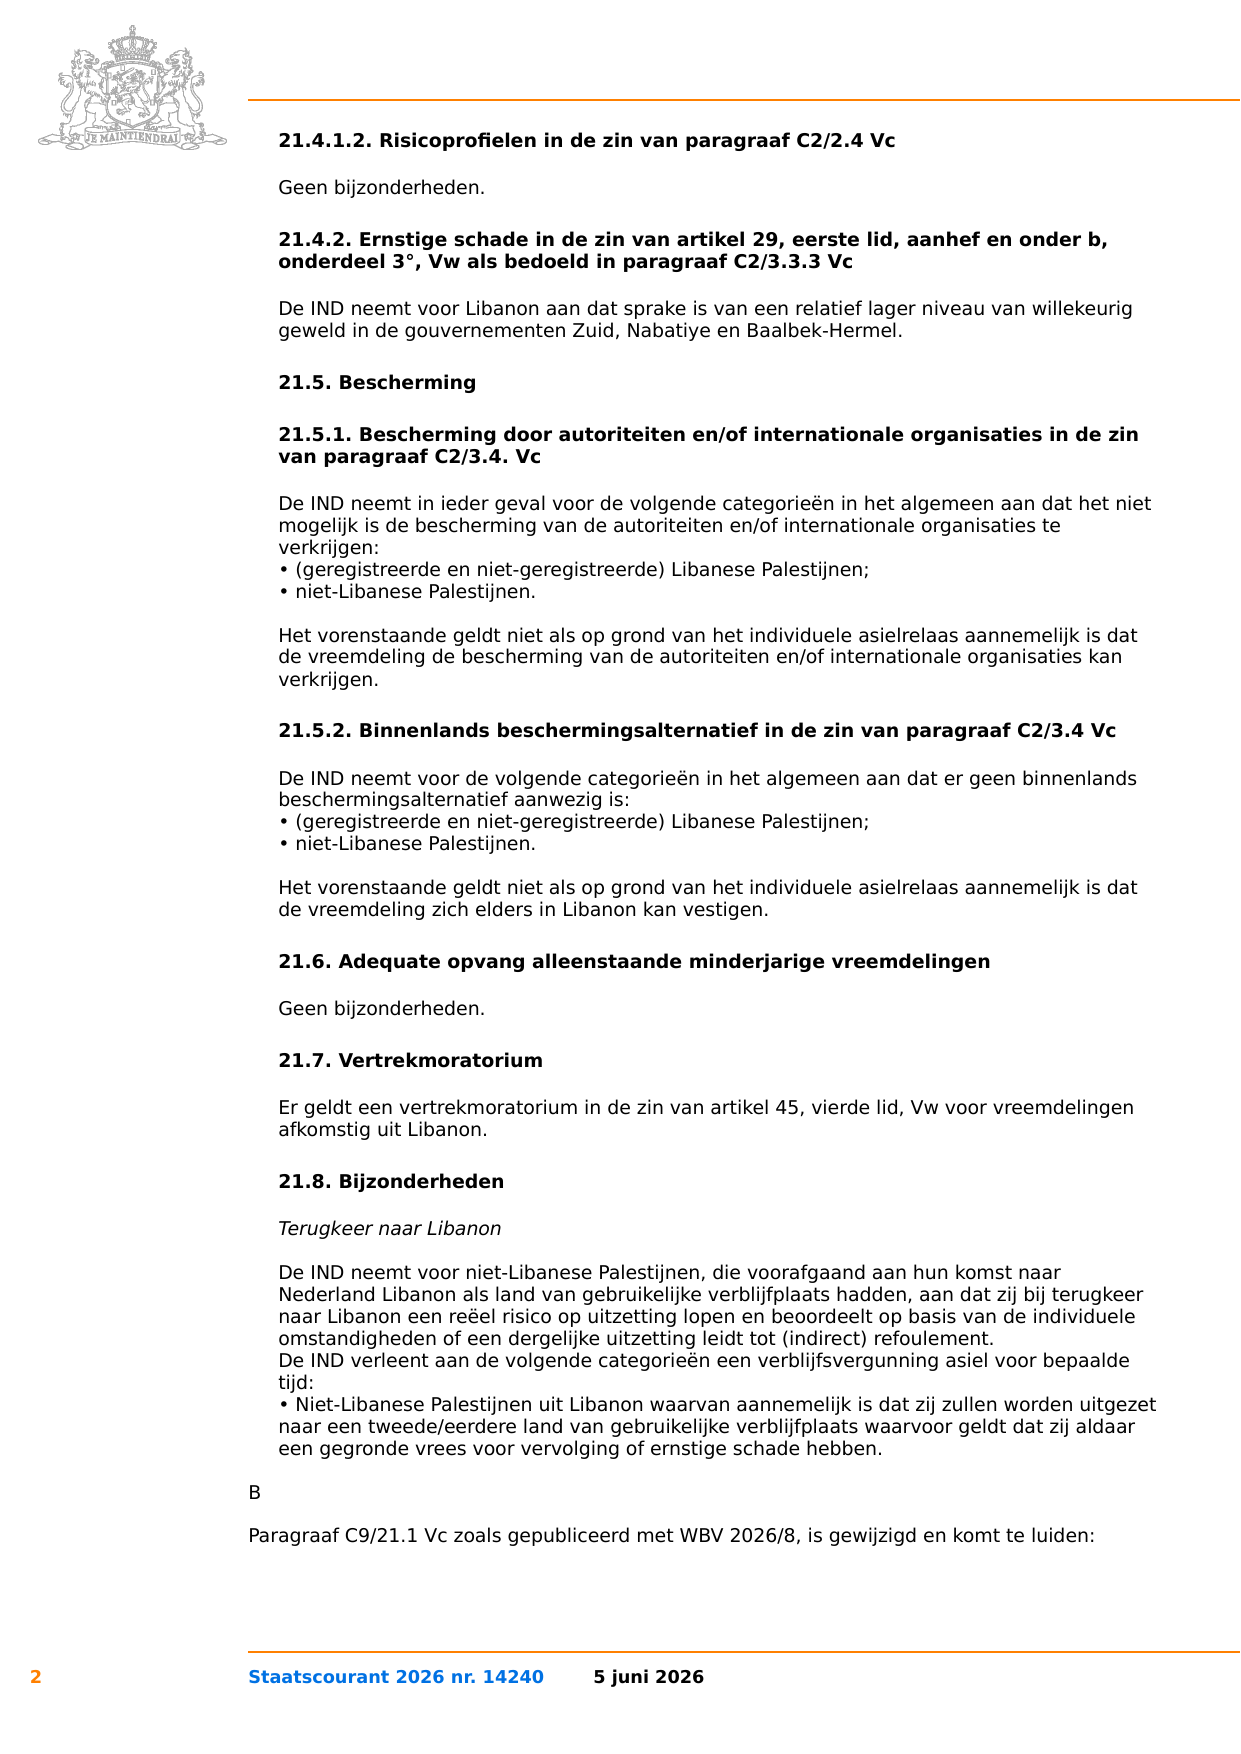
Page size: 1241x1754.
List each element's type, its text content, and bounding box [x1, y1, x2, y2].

text Geen bijzonderheden. [278, 177, 1163, 199]
text De IND neemt voor Libanon aan dat sprake is van een relatief lager niveau van willekeurig geweld in de gouvernementen Zuid, Nabatiye en Baalbek-Hermel. [278, 298, 1163, 342]
text Er geldt een vertrekmoratorium in de zin van artikel 45, vierde lid, Vw voor vreemdelingen afkomstig uit Libanon. [278, 1097, 1163, 1141]
text Geen bijzonderheden. [278, 998, 1163, 1020]
text De IND neemt voor de volgende categorieën in het algemeen aan dat er geen binnenlands beschermingsalternatief aanwezig is: [278, 767, 1163, 811]
subtitle 21.6. Adequate opvang alleenstaande minderjarige vreemdelingen [278, 951, 1163, 973]
text De IND verleent aan de volgende categorieën een verblijfsvergunning asiel voor bepaalde tijd: [278, 1350, 1163, 1394]
subtitle 21.4.2. Ernstige schade in de zin van artikel 29, eerste lid, aanhef en onder b, onderdeel 3°, Vw als bedoeld in paragraaf C2/3.3.3 Vc [278, 229, 1163, 273]
subtitle 21.5.1. Bescherming door autoriteiten en/of internationale organisaties in de zin van paragraaf C2/3.4. Vc [278, 424, 1163, 468]
text • niet-Libanese Palestijnen. [278, 581, 1163, 603]
text De IND neemt voor niet-Libanese Palestijnen, die voorafgaand aan hun komst naar Nederland Libanon als land van gebruikelijke verblijfplaats hadden, aan dat zij bij terugkeer naar Libanon een reëel risico op uitzetting lopen en beoordeelt op basis van de individuele omstandigheden of een dergelijke uitzetting leidt tot (indirect) refoulement. [278, 1262, 1163, 1350]
subtitle 21.8. Bijzonderheden [278, 1171, 1163, 1193]
subtitle Terugkeer naar Libanon [278, 1218, 1163, 1240]
text Paragraaf C9/21.1 Vc zoals gepubliceerd met WBV 2026/8, is gewijzigd en komt te luiden: [248, 1525, 1163, 1547]
text De IND neemt in ieder geval voor de volgende categorieën in het algemeen aan dat het niet mogelijk is de bescherming van de autoriteiten en/of internationale organisaties te verkrijgen: [278, 493, 1163, 559]
text Het vorenstaande geldt niet als op grond van het individuele asielrelaas aannemelijk is dat de vreemdeling zich elders in Libanon kan vestigen. [278, 877, 1163, 921]
subtitle 21.4.1.2. Risicoprofielen in de zin van paragraaf C2/2.4 Vc [278, 130, 1163, 152]
text • (geregistreerde en niet-geregistreerde) Libanese Palestijnen; [278, 811, 1163, 833]
text • (geregistreerde en niet-geregistreerde) Libanese Palestijnen; [278, 559, 1163, 581]
text Het vorenstaande geldt niet als op grond van het individuele asielrelaas aannemelijk is dat de vreemdeling de bescherming van de autoriteiten en/of internationale organisaties kan verkrijgen. [278, 624, 1163, 690]
subtitle 21.5. Bescherming [278, 372, 1163, 394]
subtitle 21.5.2. Binnenlands beschermingsalternatief in de zin van paragraaf C2/3.4 Vc [278, 720, 1163, 742]
text • Niet-Libanese Palestijnen uit Libanon waarvan aannemelijk is dat zij zullen worden uitgezet naar een tweede/eerdere land van gebruikelijke verblijfplaats waarvoor geldt dat zij aldaar een gegronde vrees voor vervolging of ernstige schade hebben. [278, 1394, 1163, 1460]
subtitle 21.7. Vertrekmoratorium [278, 1050, 1163, 1072]
picture [38, 25, 227, 150]
text • niet-Libanese Palestijnen. [278, 833, 1163, 855]
text B [248, 1482, 1163, 1503]
